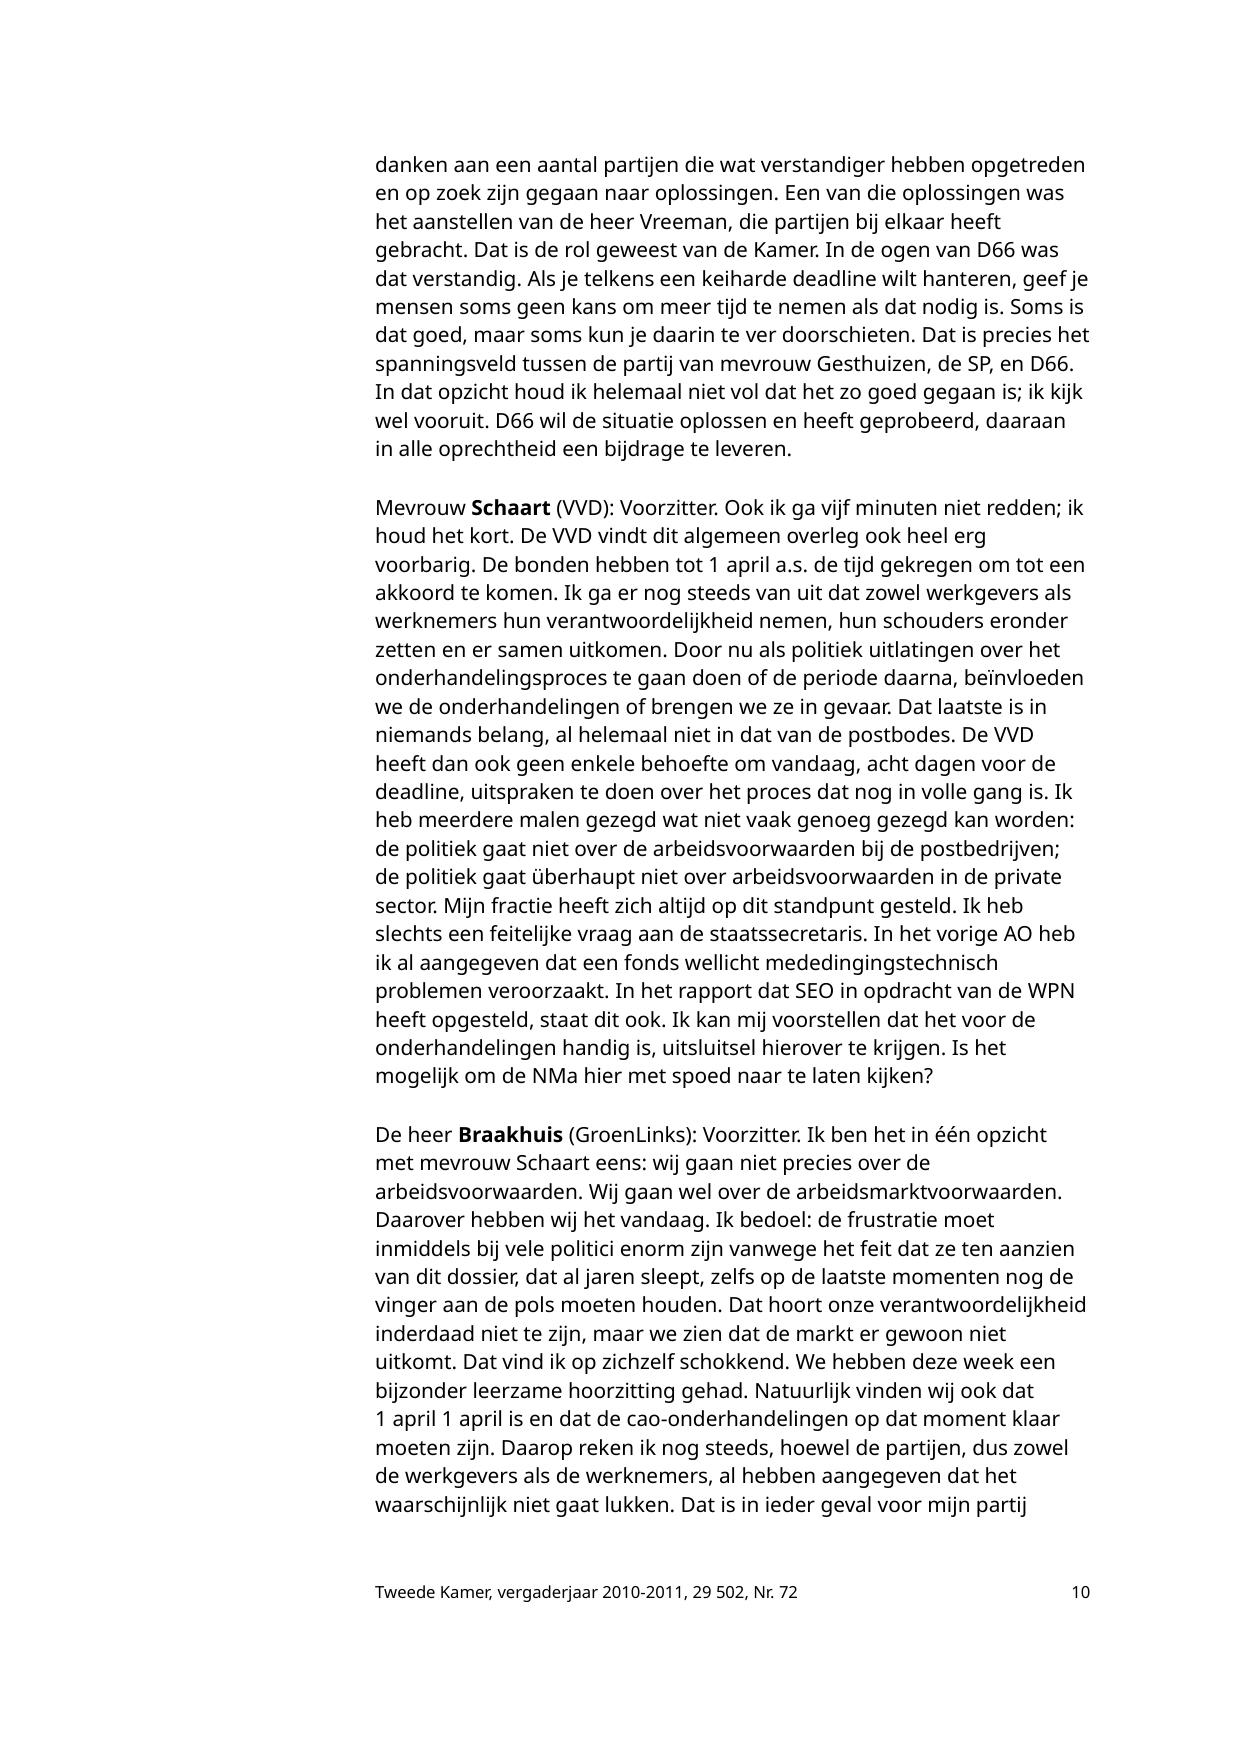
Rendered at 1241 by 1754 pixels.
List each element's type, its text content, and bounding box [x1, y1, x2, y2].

text danken aan een aantal partijen die wat verstandiger hebben opgetreden en op zoek zijn gegaan naar oplossingen. Een van die oplossingen was het aanstellen van de heer Vreeman, die partijen bij elkaar heeft gebracht. Dat is de rol geweest van de Kamer. In de ogen van D66 was dat verstandig. Als je telkens een keiharde deadline wilt hanteren, geef je mensen soms geen kans om meer tijd te nemen als dat nodig is. Soms is dat goed, maar soms kun je daarin te ver doorschieten. Dat is precies het spanningsveld tussen de partij van mevrouw Gesthuizen, de SP, en D66. In dat opzicht houd ik helemaal niet vol dat het zo goed gegaan is; ik kijk wel vooruit. D66 wil de situatie oplossen en heeft geprobeerd, daaraan in alle oprechtheid een bijdrage te leveren. [375, 150, 1090, 463]
text Mevrouw Schaart (VVD): Voorzitter. Ook ik ga vijf minuten niet redden; ik houd het kort. De VVD vindt dit algemeen overleg ook heel erg voorbarig. De bonden hebben tot 1 april a.s. de tijd gekregen om tot een akkoord te komen. Ik ga er nog steeds van uit dat zowel werkgevers als werknemers hun verantwoordelijkheid nemen, hun schouders eronder zetten en er samen uitkomen. Door nu als politiek uitlatingen over het onderhandelingsproces te gaan doen of de periode daarna, beïnvloeden we de onderhandelingen of brengen we ze in gevaar. Dat laatste is in niemands belang, al helemaal niet in dat van de postbodes. De VVD heeft dan ook geen enkele behoefte om vandaag, acht dagen voor de deadline, uitspraken te doen over het proces dat nog in volle gang is. Ik heb meerdere malen gezegd wat niet vaak genoeg gezegd kan worden: de politiek gaat niet over de arbeidsvoorwaarden bij de postbedrijven; de politiek gaat überhaupt niet over arbeidsvoorwaarden in de private sector. Mijn fractie heeft zich altijd op dit standpunt gesteld. Ik heb slechts een feitelijke vraag aan de staatssecretaris. In het vorige AO heb ik al aangegeven dat een fonds wellicht mededingingstechnisch problemen veroorzaakt. In het rapport dat SEO in opdracht van de WPN heeft opgesteld, staat dit ook. Ik kan mij voorstellen dat het voor de onderhandelingen handig is, uitsluitsel hierover te krijgen. Is het mogelijk om de NMa hier met spoed naar te laten kijken? [375, 493, 1090, 1090]
text De heer Braakhuis (GroenLinks): Voorzitter. Ik ben het in één opzicht met mevrouw Schaart eens: wij gaan niet precies over de arbeidsvoorwaarden. Wij gaan wel over de arbeidsmarktvoorwaarden. Daarover hebben wij het vandaag. Ik bedoel: de frustratie moet inmiddels bij vele politici enorm zijn vanwege het feit dat ze ten aanzien van dit dossier, dat al jaren sleept, zelfs op de laatste momenten nog de vinger aan de pols moeten houden. Dat hoort onze verantwoordelijkheid inderdaad niet te zijn, maar we zien dat de markt er gewoon niet uitkomt. Dat vind ik op zichzelf schokkend. We hebben deze week een bijzonder leerzame hoorzitting gehad. Natuurlijk vinden wij ook dat 1 april 1 april is en dat de cao-onderhandelingen op dat moment klaar moeten zijn. Daarop reken ik nog steeds, hoewel de partijen, dus zowel de werkgevers als de werknemers, al hebben aangegeven dat het waarschijnlijk niet gaat lukken. Dat is in ieder geval voor mijn partij [375, 1120, 1090, 1518]
